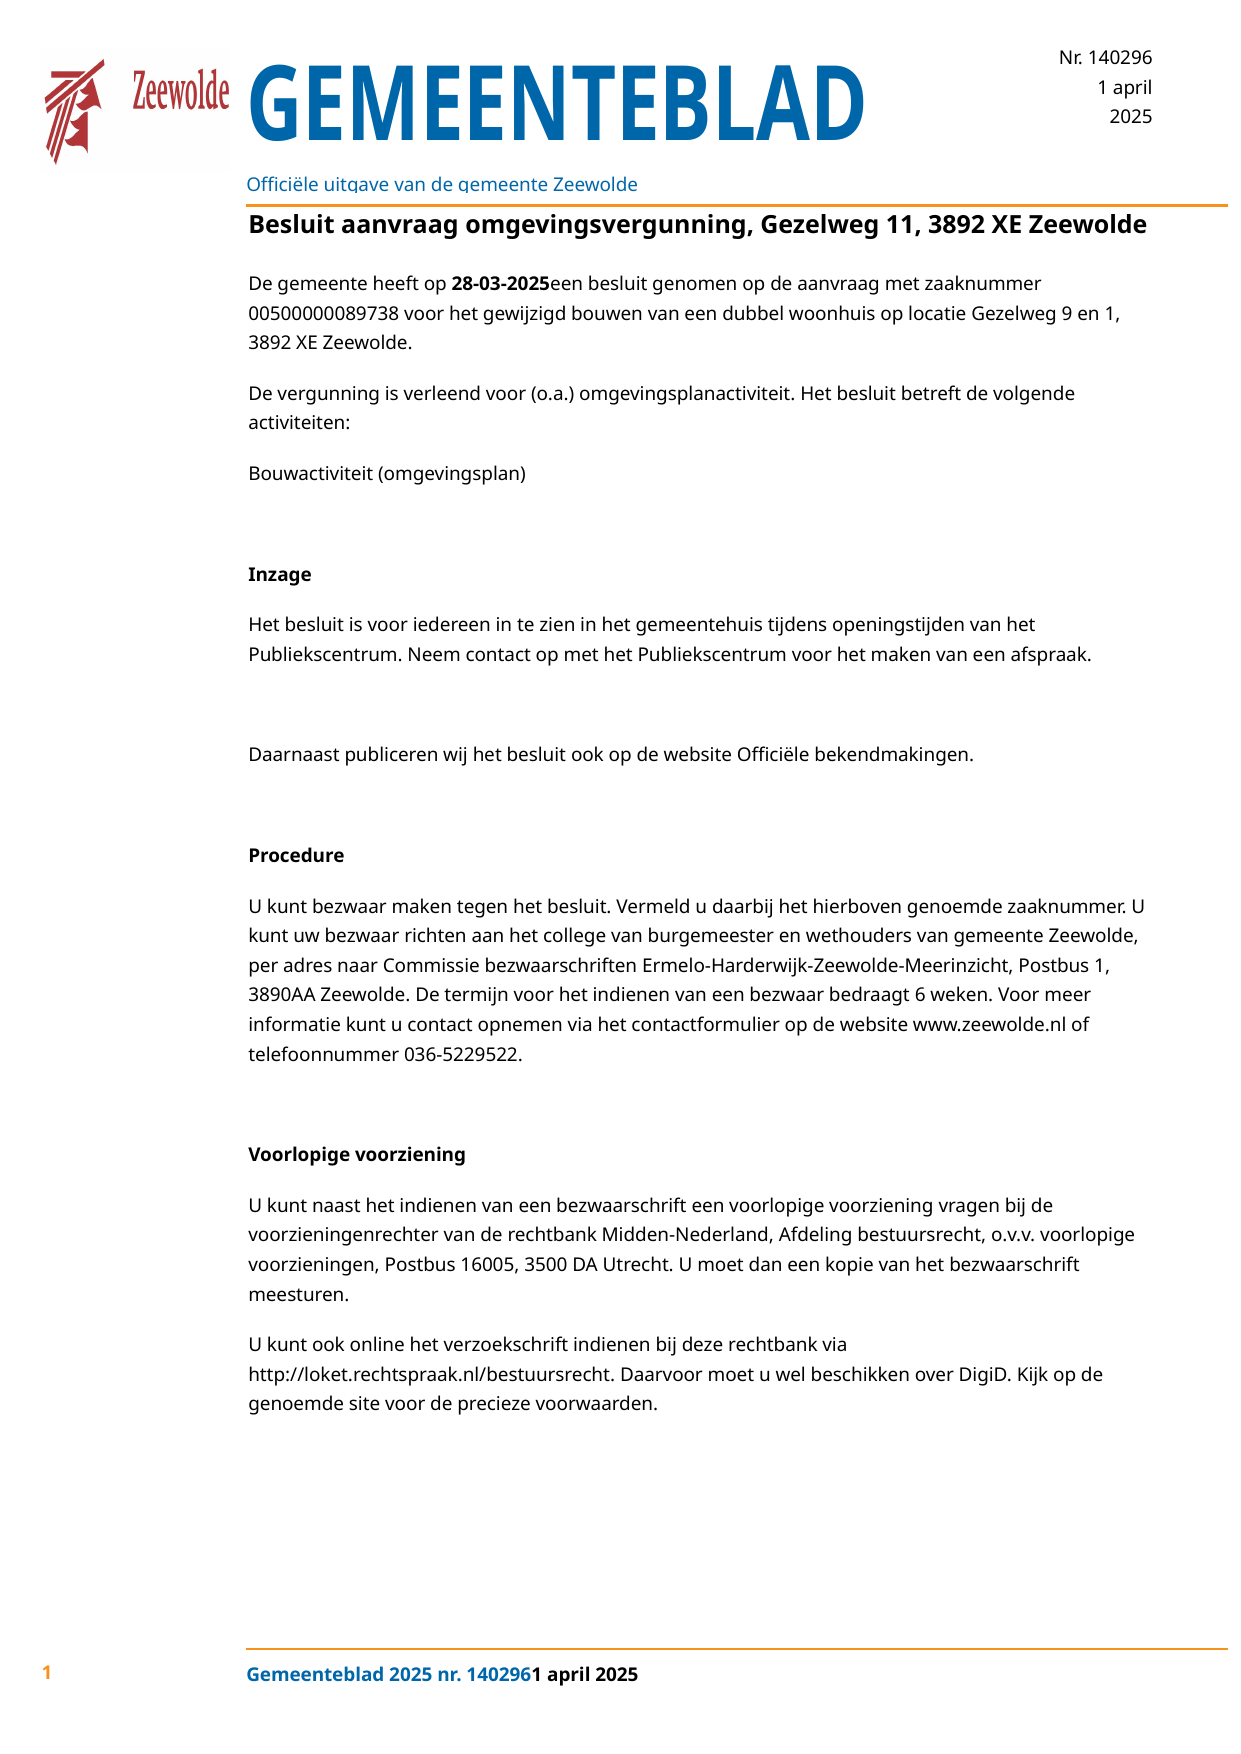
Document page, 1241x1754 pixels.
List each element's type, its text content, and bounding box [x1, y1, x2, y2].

text U kunt bezwaar maken tegen het besluit. Vermeld u daarbij het hierboven genoemde zaaknummer. U kunt uw bezwaar richten aan het college van burgemeester en wethouders van gemeente Zeewolde, per adres naar Commissie bezwaarschriften Ermelo-Harderwijk-Zeewolde-Meerinzicht, Postbus 1, 3890AA Zeewolde. De termijn voor het indienen van een bezwaar bedraagt 6 weken. Voor meer informatie kunt u contact opnemen via het contactformulier op de website www.zeewolde.nl of telefoonnummer 036-5229522. [248, 893, 1152, 1066]
text Voorlopige voorziening [248, 1142, 1152, 1167]
text Besluit aanvraag omgevingsvergunning, Gezelweg 11, 3892 XE Zeewolde [248, 207, 1152, 241]
text Het besluit is voor iedereen in te zien in het gemeentehuis tijdens openingstijden van het Publiekscentrum. Neem contact op met het Publiekscentrum voor het maken van een afspraak. [248, 611, 1152, 666]
text U kunt naast het indienen van een bezwaarschrift een voorlopige voorziening vragen bij de voorzieningenrechter van de rechtbank Midden-Nederland, Afdeling bestuursrecht, o.v.v. voorlopige voorzieningen, Postbus 16005, 3500 DA Utrecht. U moet dan een kopie van het bezwaarschrift meesturen. [248, 1192, 1152, 1306]
text Inzage [248, 561, 1152, 586]
text Daarnaast publiceren wij het besluit ook op de website Officiële bekendmakingen. [248, 742, 1152, 767]
text U kunt ook online het verzoekschrift indienen bij deze rechtbank via http://loket.rechtspraak.nl/bestuursrecht. Daarvoor moet u wel beschikken over DigiD. Kijk op de genoemde site voor de precieze voorwaarden. [248, 1331, 1152, 1416]
text Procedure [248, 842, 1152, 868]
picture [41, 47, 231, 172]
text De vergunning is verleend voor (o.a.) omgevingsplanactiviteit. Het besluit betreft de volgende activiteiten: [248, 380, 1152, 435]
text Bouwactiviteit (omgevingsplan) [248, 460, 1152, 486]
text De gemeente heeft op 28-03-2025een besluit genomen op de aanvraag met zaaknummer 00500000089738 voor het gewijzigd bouwen van een dubbel woonhuis op locatie Gezelweg 9 en 1, 3892 XE Zeewolde. [248, 270, 1152, 355]
